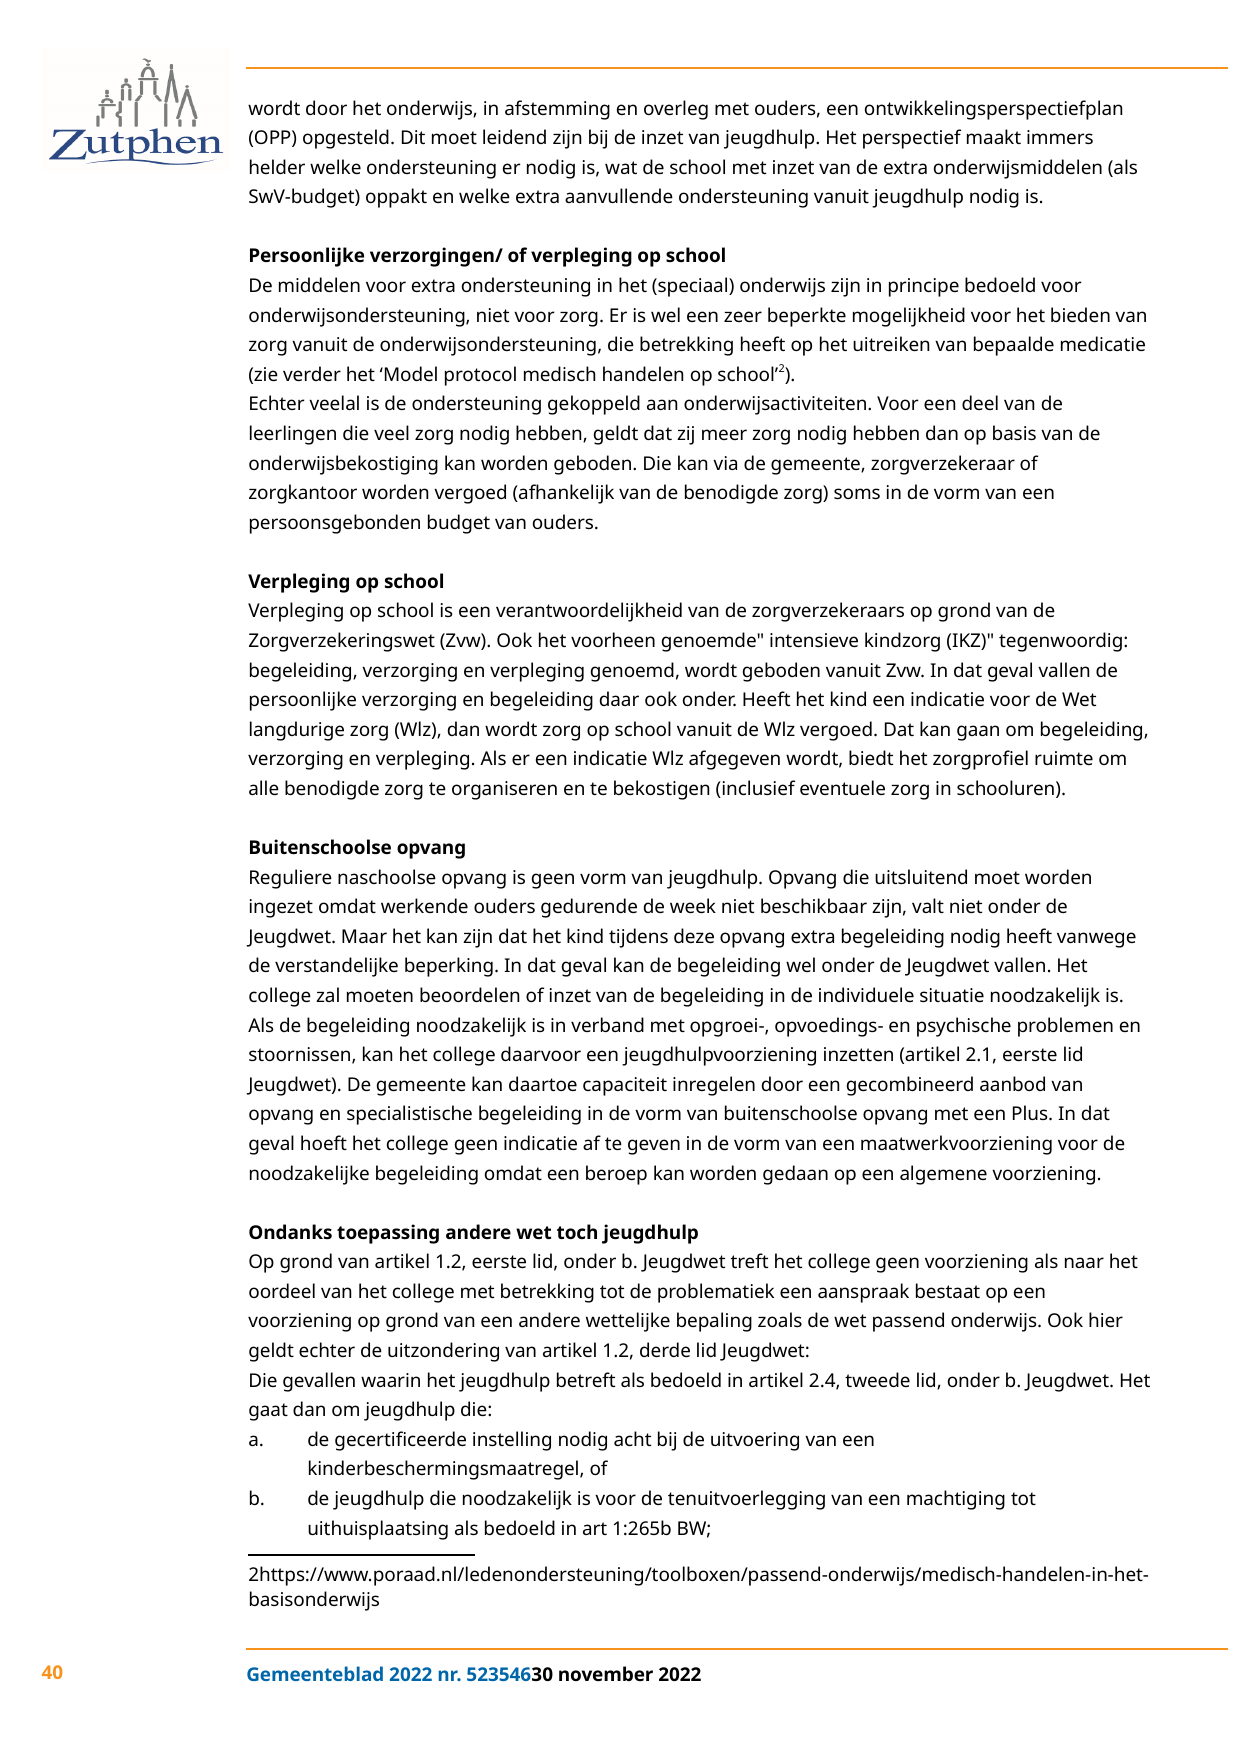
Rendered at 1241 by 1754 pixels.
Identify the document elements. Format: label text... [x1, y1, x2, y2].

text Persoonlijke verzorgingen/ of verpleging op school [248, 243, 1152, 268]
text Verpleging op school [248, 568, 1152, 594]
text Buitenschoolse opvang [248, 834, 1152, 860]
list de jeugdhulp die noodzakelijk is voor de tenuitvoerlegging van een machtiging tot uithuisplaatsing als bedoeld in art 1:265b BW; [248, 1485, 1152, 1541]
text Op grond van artikel 1.2, eerste lid, onder b. Jeugdwet treft het college geen voorziening als naar het oordeel van het college met betrekking tot de problematiek een aanspraak bestaat op een voorziening op grond van een andere wettelijke bepaling zoals de wet passend onderwijs. Ook hier geldt echter de uitzondering van artikel 1.2, derde lid Jeugdwet: [248, 1248, 1152, 1363]
text wordt door het onderwijs, in afstemming en overleg met ouders, een ontwikkelingsperspectiefplan (OPP) opgesteld. Dit moet leidend zijn bij de inzet van jeugdhulp. Het perspectief maakt immers helder welke ondersteuning er nodig is, wat de school met inzet van de extra onderwijsmiddelen (als SwV-budget) oppakt en welke extra aanvullende ondersteuning vanuit jeugdhulp nodig is. [248, 95, 1152, 209]
text Ondanks toepassing andere wet toch jeugdhulp [248, 1219, 1152, 1245]
text Verpleging op school is een verantwoordelijkheid van de zorgverzekeraars op grond van de Zorgverzekeringswet (Zvw). Ook het voorheen genoemde" intensieve kindzorg (IKZ)" tegenwoordig: begeleiding, verzorging en verpleging genoemd, wordt geboden vanuit Zvw. In dat geval vallen de persoonlijke verzorging en begeleiding daar ook onder. Heeft het kind een indicatie voor de Wet langdurige zorg (Wlz), dan wordt zorg op school vanuit de Wlz vergoed. Dat kan gaan om begeleiding, verzorging en verpleging. Als er een indicatie Wlz afgegeven wordt, biedt het zorgprofiel ruimte om alle benodigde zorg te organiseren en te bekostigen (inclusief eventuele zorg in schooluren). [248, 598, 1152, 801]
text Die gevallen waarin het jeugdhulp betreft als bedoeld in artikel 2.4, tweede lid, onder b. Jeugdwet. Het gaat dan om jeugdhulp die: [248, 1367, 1152, 1422]
picture [41, 47, 231, 172]
text Reguliere naschoolse opvang is geen vorm van jeugdhulp. Opvang die uitsluitend moet worden ingezet omdat werkende ouders gedurende de week niet beschikbaar zijn, valt niet onder de Jeugdwet. Maar het kan zijn dat het kind tijdens deze opvang extra begeleiding nodig heeft vanwege de verstandelijke beperking. In dat geval kan de begeleiding wel onder de Jeugdwet vallen. Het college zal moeten beoordelen of inzet van de begeleiding in de individuele situatie noodzakelijk is. Als de begeleiding noodzakelijk is in verband met opgroei-, opvoedings- en psychische problemen en stoornissen, kan het college daarvoor een jeugdhulpvoorziening inzetten (artikel 2.1, eerste lid Jeugdwet). De gemeente kan daartoe capaciteit inregelen door een gecombineerd aanbod van opvang en specialistische begeleiding in de vorm van buitenschoolse opvang met een Plus. In dat geval hoeft het college geen indicatie af te geven in de vorm van een maatwerkvoorziening voor de noodzakelijke begeleiding omdat een beroep kan worden gedaan op een algemene voorziening. [248, 864, 1152, 1186]
text https://www.poraad.nl/ledenondersteuning/toolboxen/passend-onderwijs/medisch-handelen-in-het-basisonderwijs [248, 1561, 1152, 1612]
text Echter veelal is de ondersteuning gekoppeld aan onderwijsactiviteiten. Voor een deel van de leerlingen die veel zorg nodig hebben, geldt dat zij meer zorg nodig hebben dan op basis van de onderwijsbekostiging kan worden geboden. Die kan via de gemeente, zorgverzekeraar of zorgkantoor worden vergoed (afhankelijk van de benodigde zorg) soms in de vorm van een persoonsgebonden budget van ouders. [248, 391, 1152, 535]
list de gecertificeerde instelling nodig acht bij de uitvoering van een kinderbeschermingsmaatregel, of [248, 1426, 1152, 1481]
text De middelen voor extra ondersteuning in het (speciaal) onderwijs zijn in principe bedoeld voor onderwijsondersteuning, niet voor zorg. Er is wel een zeer beperkte mogelijkheid voor het bieden van zorg vanuit de onderwijsondersteuning, die betrekking heeft op het uitreiken van bepaalde medicatie (zie verder het ‘Model protocol medisch handelen op school’). [248, 272, 1152, 387]
